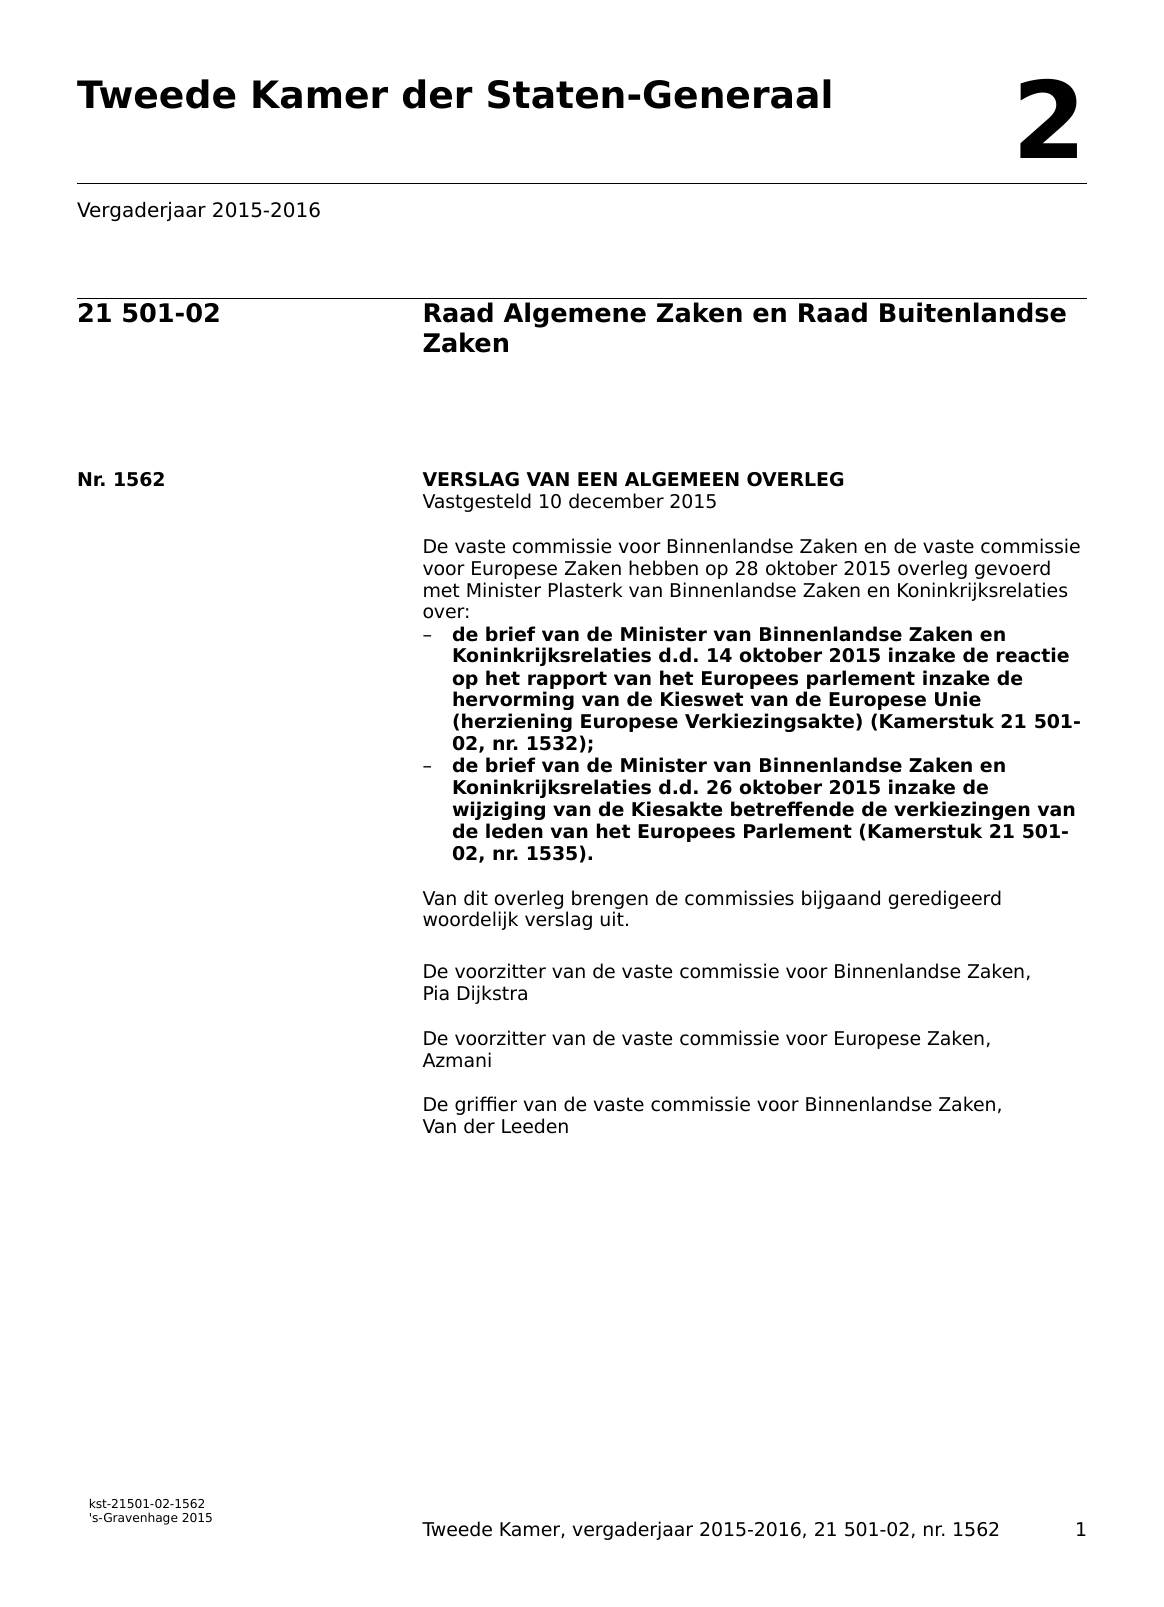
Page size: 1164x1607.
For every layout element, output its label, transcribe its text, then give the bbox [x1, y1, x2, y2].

text – de brief van de Minister van Binnenlandse Zaken en Koninkrijksrelaties d.d. 14 oktober 2015 inzake de reactie op het rapport van het Europees parlement inzake de hervorming van de Kieswet van de Europese Unie (herziening Europese Verkiezingsakte) (Kamerstuk 21 501-02, nr. 1532); [422, 623, 1087, 755]
text De voorzitter van de vaste commissie voor Europese Zaken, Azmani [422, 1027, 1087, 1071]
table_header Tweede Kamer der Staten-Generaal [77, 59, 886, 183]
text Van dit overleg brengen de commissies bijgaand geredigeerd woordelijk verslag uit. [422, 887, 1087, 931]
subtitle Nr. 1562 VERSLAG VAN EEN ALGEMEEN OVERLEG [77, 469, 1087, 491]
text 's-Gravenhage 2015 [88, 1511, 323, 1525]
text De vaste commissie voor Binnenlandse Zaken en de vaste commissie voor Europese Zaken hebben op 28 oktober 2015 overleg gevoerd met Minister Plasterk van Binnenlandse Zaken en Koninkrijksrelaties over: [422, 536, 1087, 623]
text Vastgesteld 10 december 2015 [422, 491, 1087, 513]
text De voorzitter van de vaste commissie voor Binnenlandse Zaken, Pia Dijkstra [422, 961, 1087, 1005]
table_cell Vergaderjaar 2015-2016 [77, 184, 1087, 298]
text kst-21501-02-1562 [88, 1497, 323, 1511]
text De griffier van de vaste commissie voor Binnenlandse Zaken, Van der Leeden [422, 1094, 1087, 1138]
text – de brief van de Minister van Binnenlandse Zaken en Koninkrijksrelaties d.d. 26 oktober 2015 inzake de wijziging van de Kiesakte betreffende de verkiezingen van de leden van het Europees Parlement (Kamerstuk 21 501-02, nr. 1535). [422, 755, 1087, 865]
table_header 2 [886, 59, 1087, 183]
subtitle 21 501-02 Raad Algemene Zaken en Raad Buitenlandse Zaken [77, 299, 1087, 358]
